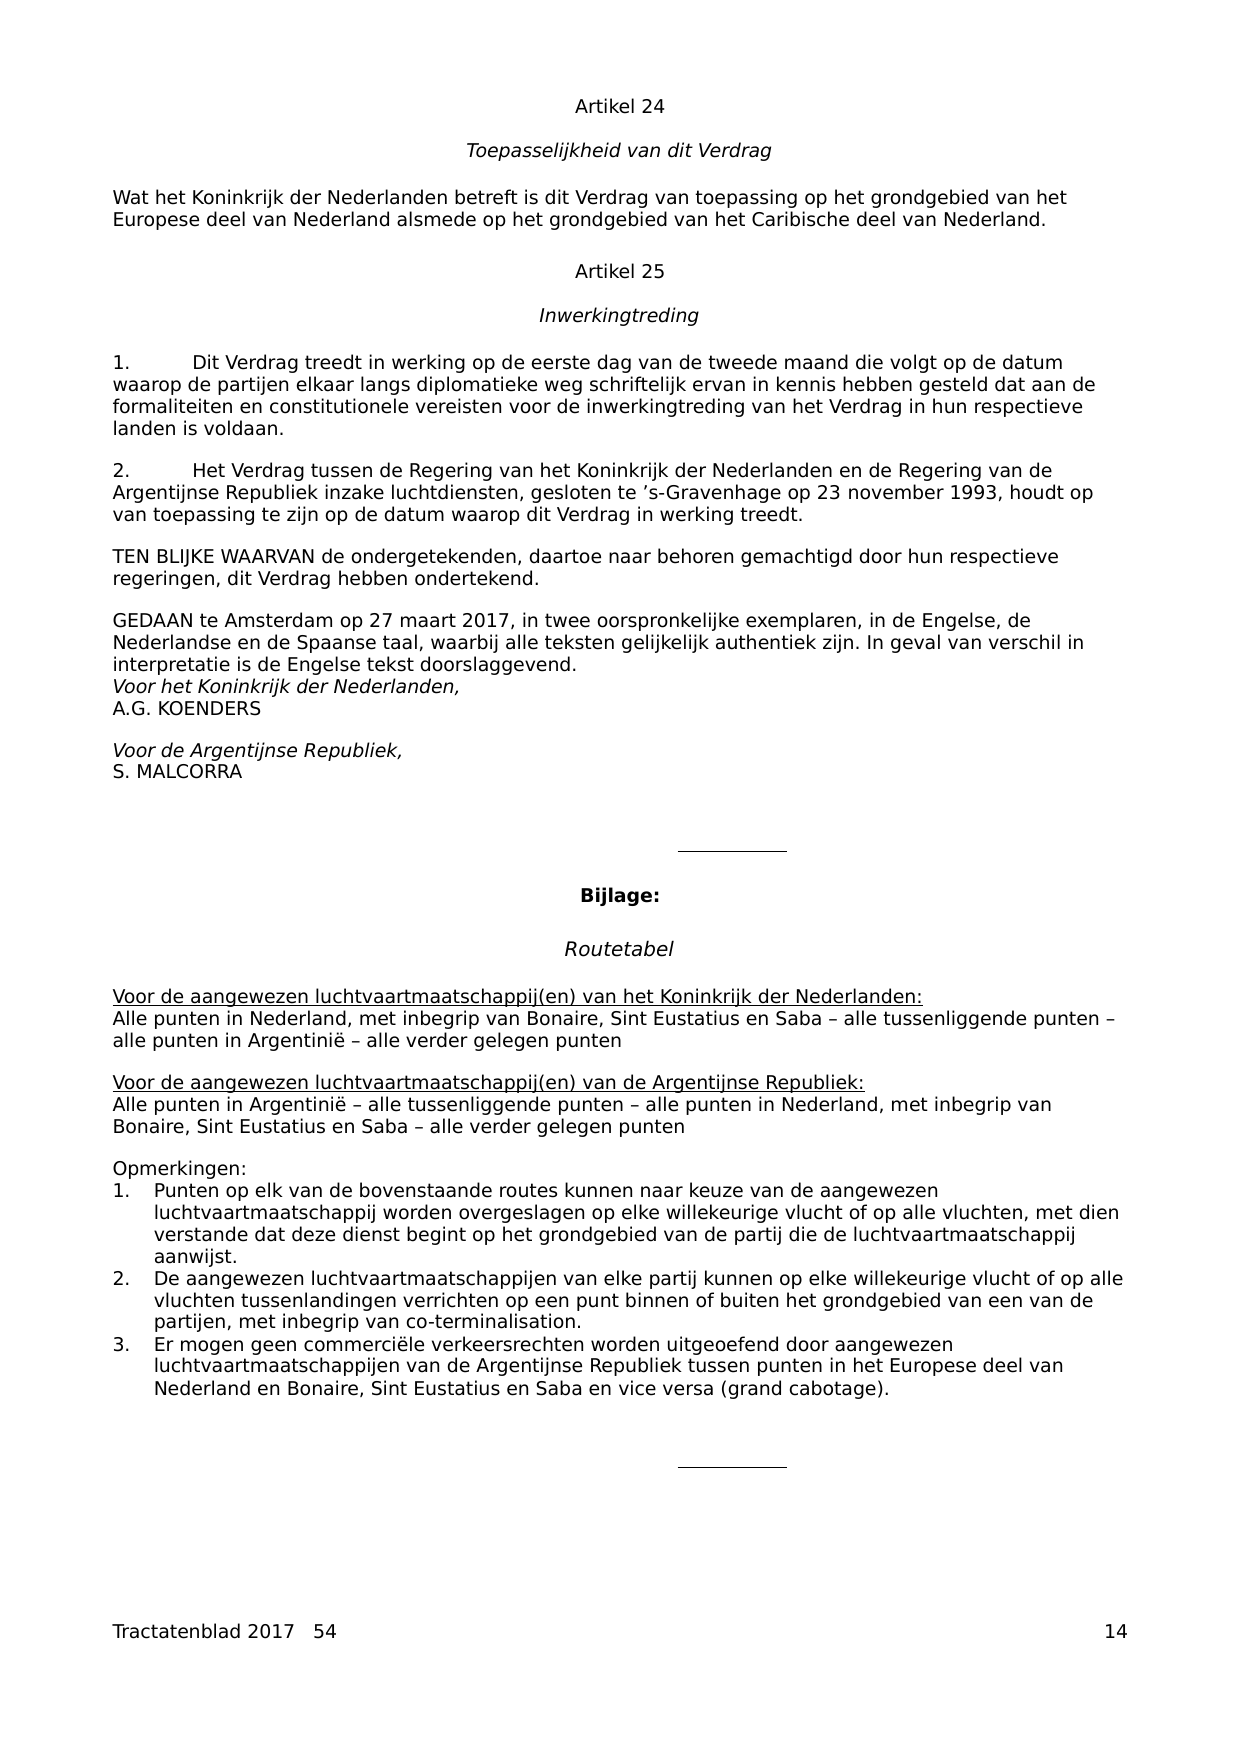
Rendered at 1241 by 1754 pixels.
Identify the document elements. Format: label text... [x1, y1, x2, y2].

subtitle Artikel 25 Inwerkingtreding [112, 261, 1128, 327]
subtitle Artikel 24 Toepasselijkheid van dit Verdrag [112, 96, 1128, 162]
subtitle Bijlage: [112, 885, 1128, 907]
subtitle Routetabel [112, 937, 1128, 961]
text Voor het Koninkrijk der Nederlanden, A.G. KOENDERS [112, 676, 1128, 719]
text Alle punten in Nederland, met inbegrip van Bonaire, Sint Eustatius en Saba – alle tussenliggende punten – alle punten in Argentinië – alle verder gelegen punten [112, 1008, 1128, 1052]
text 2. Het Verdrag tussen de Regering van het Koninkrijk der Nederlanden en de Regering van de Argentijnse Republiek inzake luchtdiensten, gesloten te ’s-Gravenhage op 23 november 1993, houdt op van toepassing te zijn op de datum waarop dit Verdrag in werking treedt. [112, 460, 1128, 526]
text 2. De aangewezen luchtvaartmaatschappijen van elke partij kunnen op elke willekeurige vlucht of op alle vluchten tussenlandingen verrichten op een punt binnen of buiten het grondgebied van een van de partijen, met inbegrip van co-terminalisation. [112, 1267, 1128, 1333]
text TEN BLIJKE WAARVAN de ondergetekenden, daartoe naar behoren gemachtigd door hun respectieve regeringen, dit Verdrag hebben ondertekend. [112, 546, 1128, 589]
text Voor de Argentijnse Republiek, S. MALCORRA [112, 739, 1128, 783]
text Opmerkingen: [112, 1158, 1128, 1179]
text Voor de aangewezen luchtvaartmaatschappij(en) van het Koninkrijk der Nederlanden: [112, 986, 1128, 1008]
text 1. Punten op elk van de bovenstaande routes kunnen naar keuze van de aangewezen luchtvaartmaatschappij worden overgeslagen op elke willekeurige vlucht of op alle vluchten, met dien verstande dat deze dienst begint op het grondgebied van de partij die de luchtvaartmaatschappij aanwijst. [112, 1179, 1128, 1267]
text Voor de aangewezen luchtvaartmaatschappij(en) van de Argentijnse Republiek: [112, 1072, 1128, 1094]
text 1. Dit Verdrag treedt in werking op de eerste dag van de tweede maand die volgt op de datum waarop de partijen elkaar langs diplomatieke weg schriftelijk ervan in kennis hebben gesteld dat aan de formaliteiten en constitutionele vereisten voor de inwerkingtreding van het Verdrag in hun respectieve landen is voldaan. [112, 352, 1128, 440]
text Alle punten in Argentinië – alle tussenliggende punten – alle punten in Nederland, met inbegrip van Bonaire, Sint Eustatius en Saba – alle verder gelegen punten [112, 1094, 1128, 1138]
text 3. Er mogen geen commerciële verkeersrechten worden uitgeoefend door aangewezen luchtvaartmaatschappijen van de Argentijnse Republiek tussen punten in het Europese deel van Nederland en Bonaire, Sint Eustatius en Saba en vice versa (grand cabotage). [112, 1333, 1128, 1399]
text Wat het Koninkrijk der Nederlanden betreft is dit Verdrag van toepassing op het grondgebied van het Europese deel van Nederland alsmede op het grondgebied van het Caribische deel van Nederland. [112, 187, 1128, 231]
text GEDAAN te Amsterdam op 27 maart 2017, in twee oorspronkelijke exemplaren, in de Engelse, de Nederlandse en de Spaanse taal, waarbij alle teksten gelijkelijk authentiek zijn. In geval van verschil in interpretatie is de Engelse tekst doorslaggevend. [112, 609, 1128, 676]
